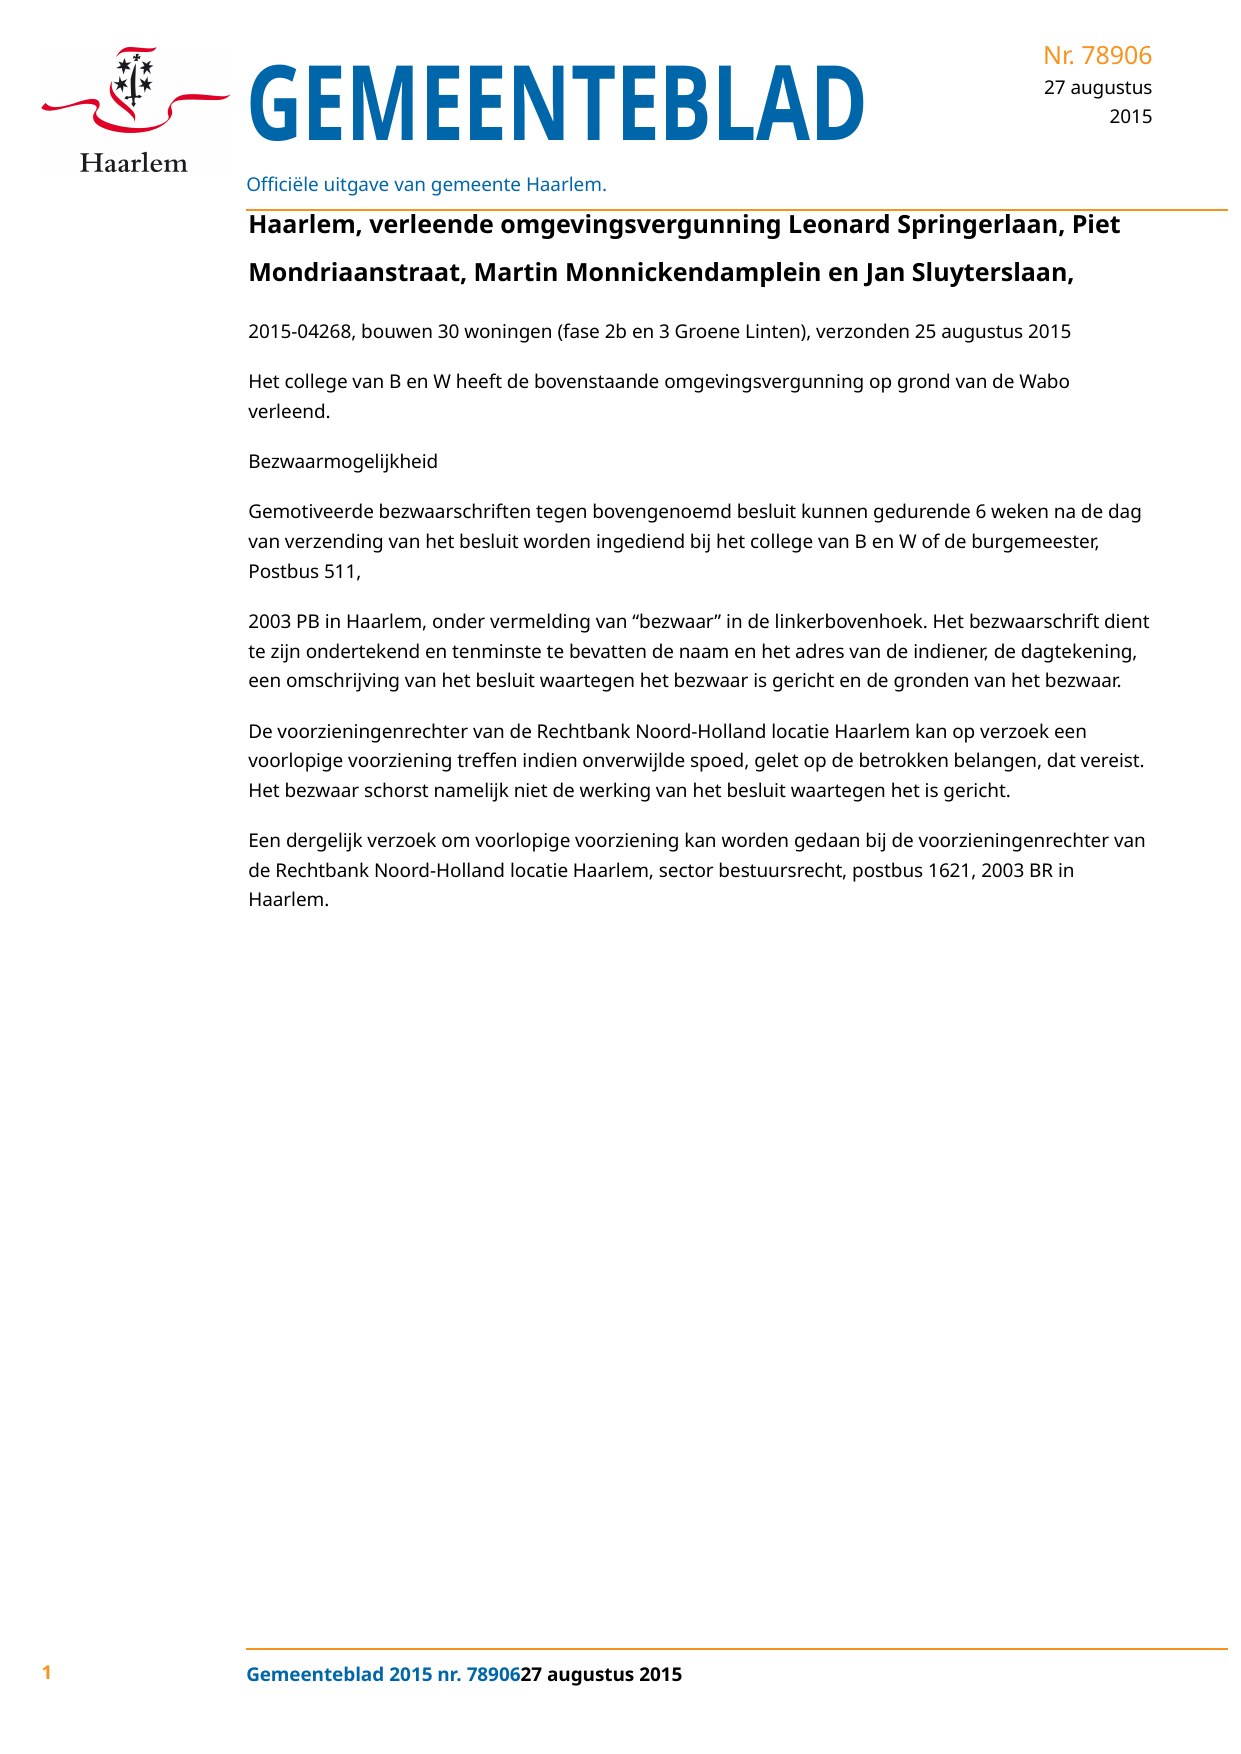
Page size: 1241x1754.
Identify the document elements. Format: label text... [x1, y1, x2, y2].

picture [41, 47, 231, 172]
text Bezwaarmogelijkheid [248, 448, 1152, 474]
text Haarlem, verleende omgevingsvergunning Leonard Springerlaan, Piet Mondriaanstraat, Martin Monnickendamplein en Jan Sluyterslaan, [248, 211, 1152, 288]
text De voorzieningenrechter van de Rechtbank Noord-Holland locatie Haarlem kan op verzoek een voorlopige voorziening treffen indien onverwijlde spoed, gelet op de betrokken belangen, dat vereist. Het bezwaar schorst namelijk niet de werking van het besluit waartegen het is gericht. [248, 718, 1152, 803]
text Een dergelijk verzoek om voorlopige voorziening kan worden gedaan bij de voorzieningenrechter van de Rechtbank Noord-Holland locatie Haarlem, sector bestuursrecht, postbus 1621, 2003 BR in Haarlem. [248, 827, 1152, 912]
text 2015-04268, bouwen 30 woningen (fase 2b en 3 Groene Linten), verzonden 25 augustus 2015 [248, 318, 1152, 344]
text Gemotiveerde bezwaarschriften tegen bovengenoemd besluit kunnen gedurende 6 weken na de dag van verzending van het besluit worden ingediend bij het college van B en W of de burgemeester, Postbus 511, [248, 499, 1152, 584]
text Het college van B en W heeft de bovenstaande omgevingsvergunning op grond van de Wabo verleend. [248, 368, 1152, 424]
text 2003 PB in Haarlem, onder vermelding van “bezwaar” in de linkerbovenhoek. Het bezwaarschrift dient te zijn ondertekend en tenminste te bevatten de naam en het adres van de indiener, de dagtekening, een omschrijving van het besluit waartegen het bezwaar is gericht en de gronden van het bezwaar. [248, 608, 1152, 693]
